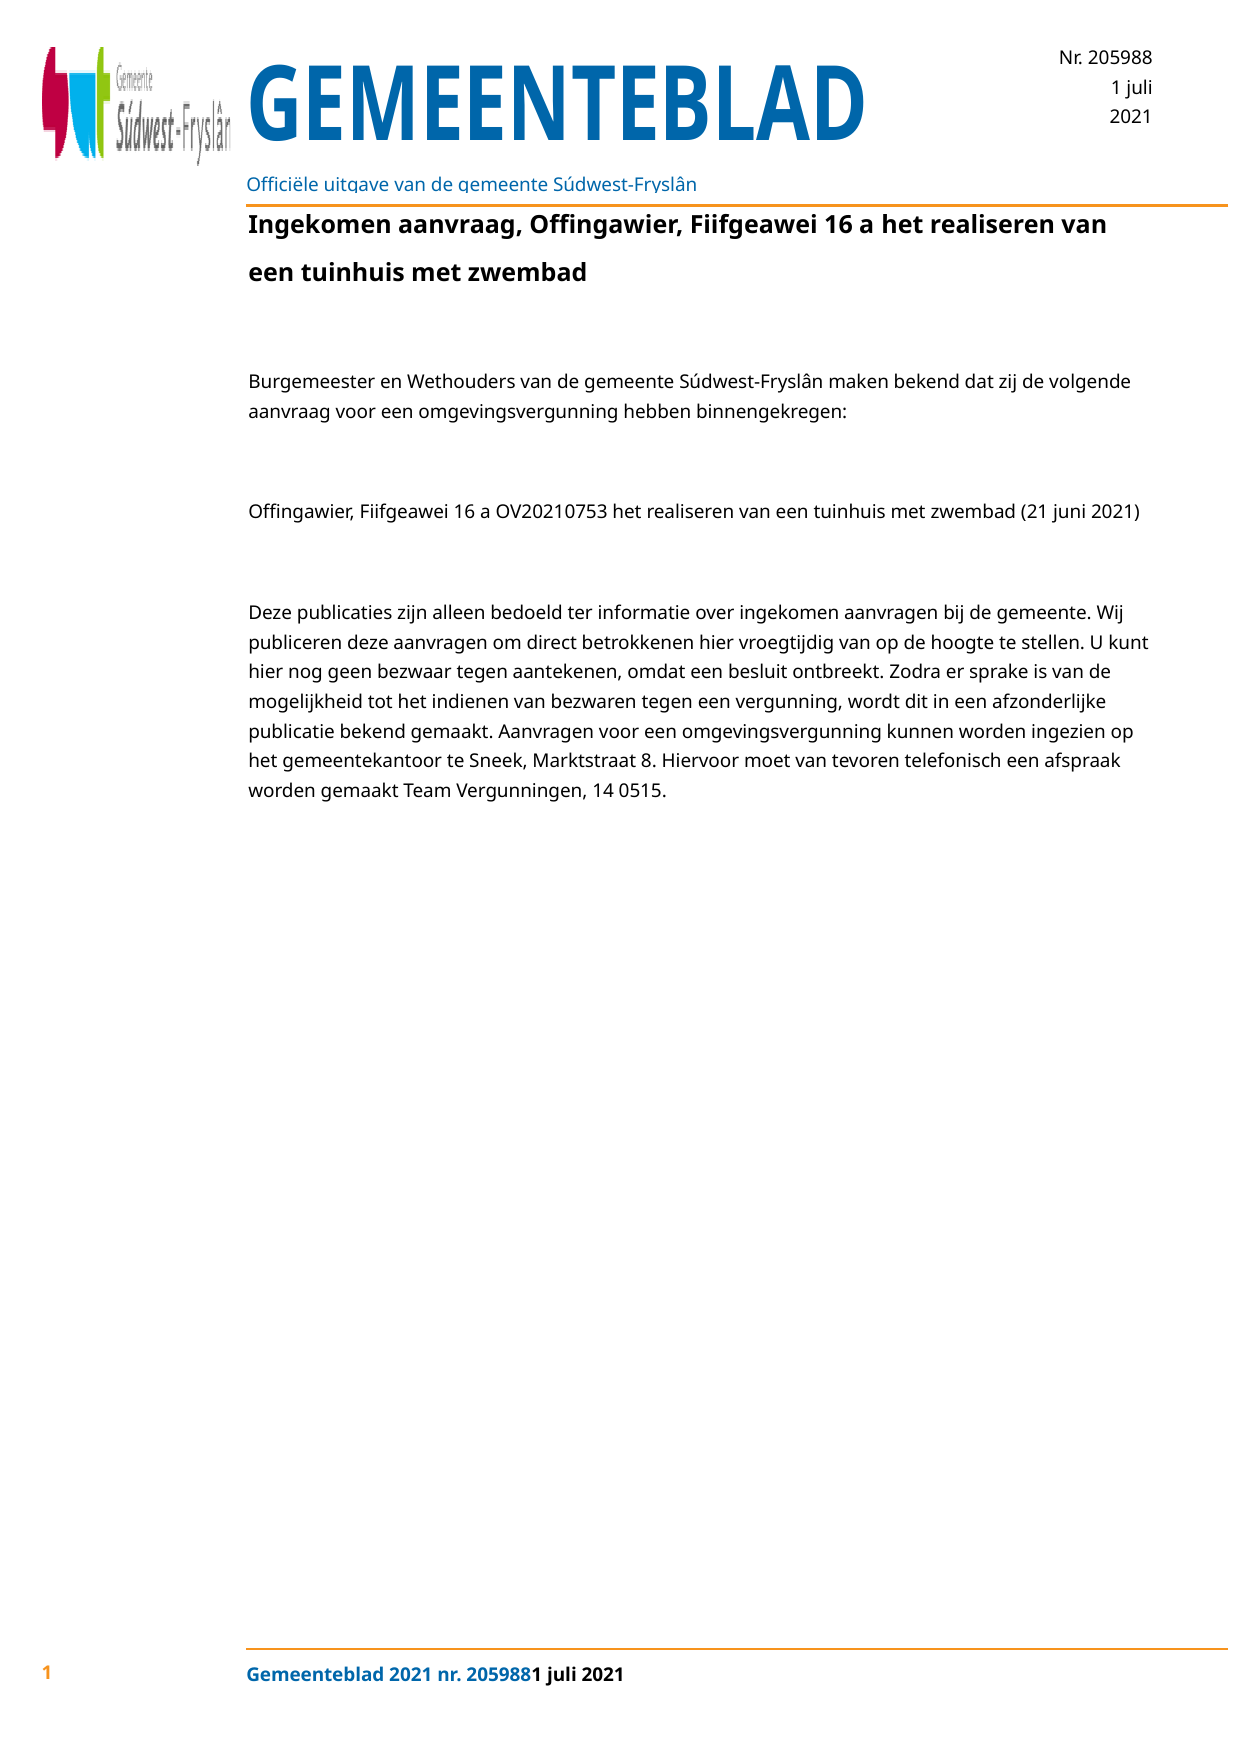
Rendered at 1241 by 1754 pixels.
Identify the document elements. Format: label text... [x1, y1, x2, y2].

picture [41, 47, 231, 172]
text Burgemeester en Wethouders van de gemeente Súdwest-Fryslân maken bekend dat zij de volgende aanvraag voor een omgevingsvergunning hebben binnengekregen: [248, 368, 1152, 424]
text Offingawier, Fiifgeawei 16 a OV20210753 het realiseren van een tuinhuis met zwembad (21 juni 2021) [248, 499, 1152, 524]
text Deze publicaties zijn alleen bedoeld ter informatie over ingekomen aanvragen bij de gemeente. Wij publiceren deze aanvragen om direct betrokkenen hier vroegtijdig van op de hoogte te stellen. U kunt hier nog geen bezwaar tegen aantekenen, omdat een besluit ontbreekt. Zodra er sprake is van de mogelijkheid tot het indienen van bezwaren tegen een vergunning, wordt dit in een afzonderlijke publicatie bekend gemaakt. Aanvragen voor een omgevingsvergunning kunnen worden ingezien op het gemeentekantoor te Sneek, Marktstraat 8. Hiervoor moet van tevoren telefonisch een afspraak worden gemaakt Team Vergunningen, 14 0515. [248, 599, 1152, 803]
text Ingekomen aanvraag, Offingawier, Fiifgeawei 16 a het realiseren van een tuinhuis met zwembad [248, 207, 1152, 288]
